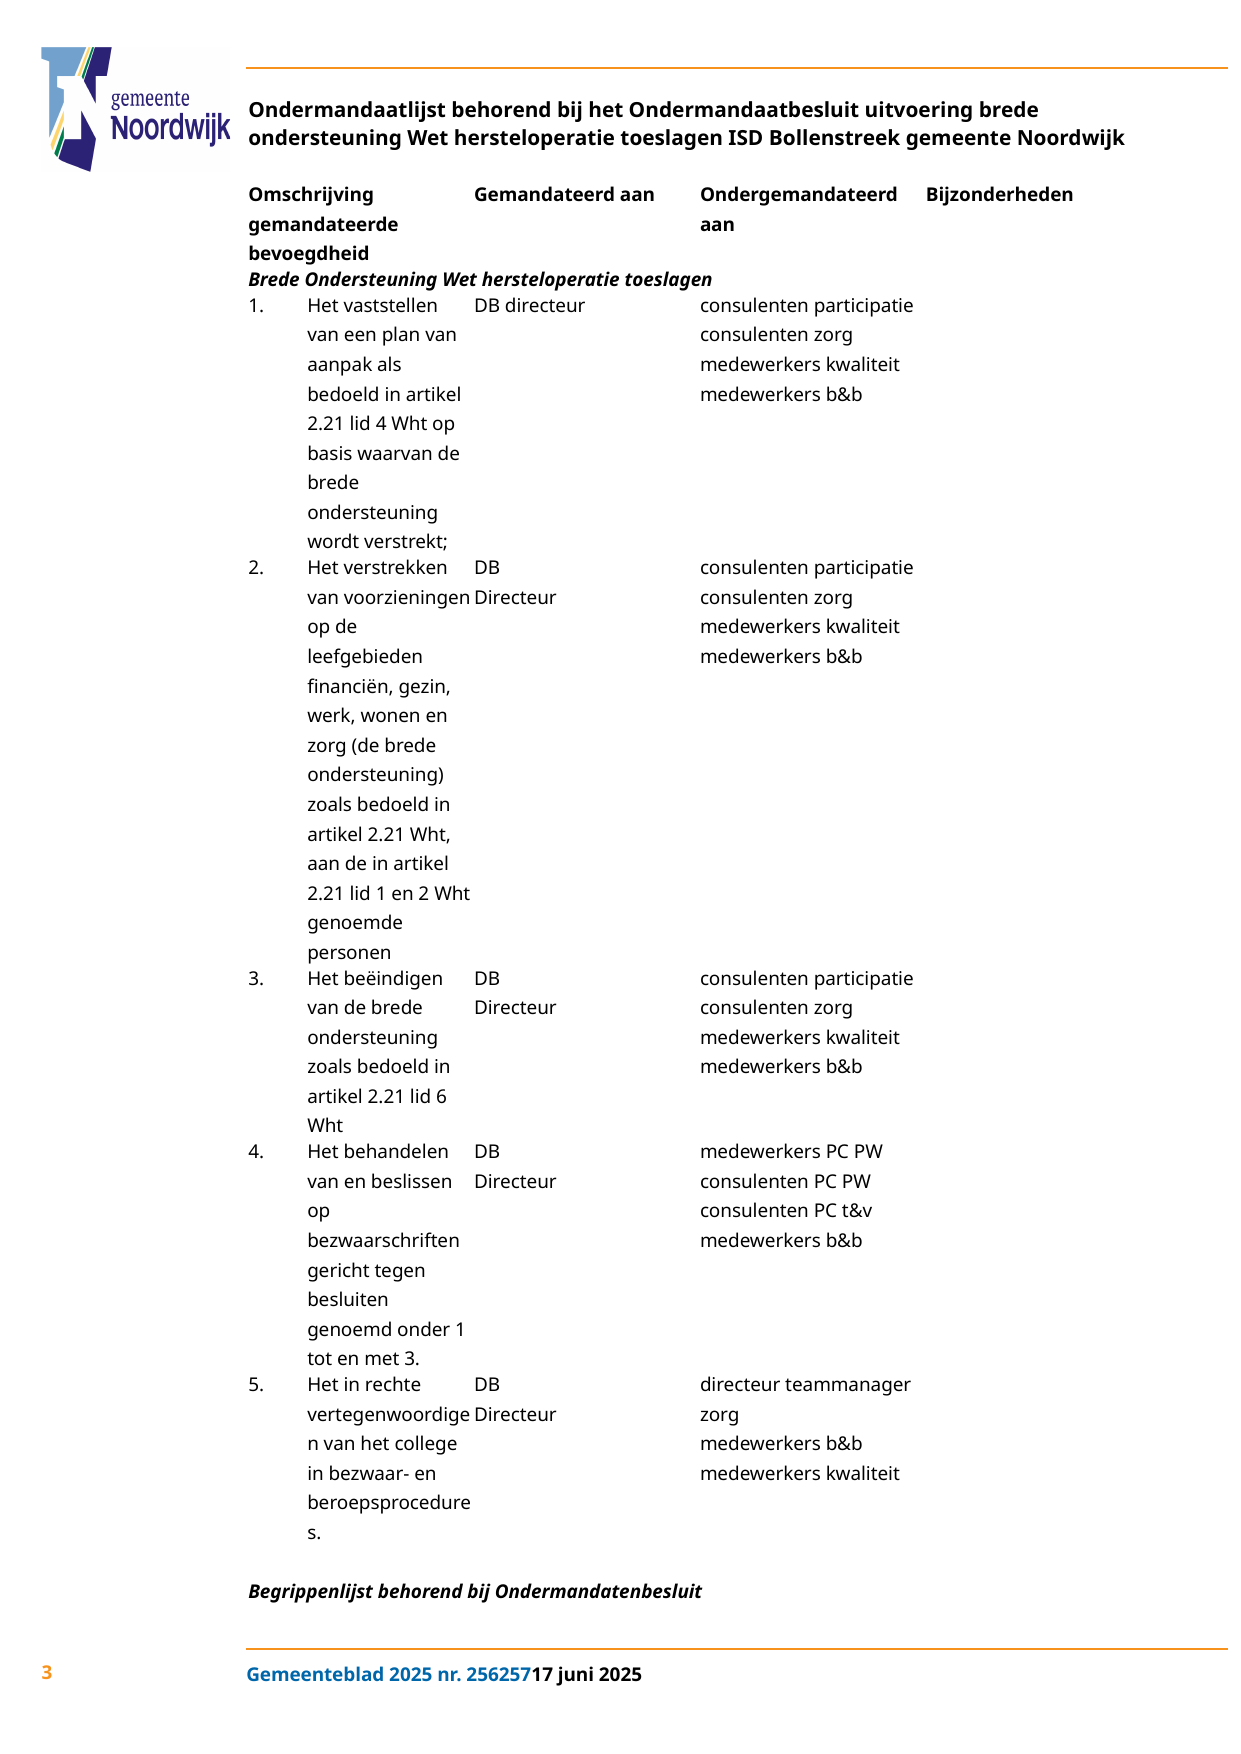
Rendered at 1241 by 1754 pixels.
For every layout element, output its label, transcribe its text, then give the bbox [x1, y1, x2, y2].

table_cell Het in rechte vertegenwoordigen van het college in bezwaar- en beroepsprocedures. [248, 1371, 474, 1545]
table_cell DB Directeur [474, 555, 700, 965]
table_cell [926, 965, 1152, 1138]
table_cell Het verstrekken van voorzieningen op de leefgebieden financiën, gezin, werk, wonen en zorg (de brede ondersteuning) zoals bedoeld in artikel 2.21 Wht, aan de in artikel 2.21 lid 1 en 2 Wht genoemde personen [248, 555, 474, 965]
table_cell Het beëindigen van de brede ondersteuning zoals bedoeld in artikel 2.21 lid 6 Wht [248, 965, 474, 1138]
table_cell DB Directeur [474, 965, 700, 1138]
table_cell [926, 555, 1152, 965]
text Ondermandaatlijst behorend bij het Ondermandaatbesluit uitvoering brede ondersteuning Wet hersteloperatie toeslagen ISD Bollenstreek gemeente Noordwijk [248, 95, 1152, 152]
table_cell [926, 1371, 1152, 1545]
table_cell Het behandelen van en beslissen op bezwaarschriften gericht tegen besluiten genoemd onder 1 tot en met 3. [248, 1139, 474, 1371]
table_cell [926, 292, 1152, 554]
table_cell consulenten participatie consulenten zorg medewerkers kwaliteit medewerkers b&b [700, 965, 926, 1138]
table_header Begrippenlijst behorend bij Ondermandatenbesluit [248, 1578, 1152, 1603]
table_cell consulenten participatie consulenten zorg medewerkers kwaliteit medewerkers b&b [700, 555, 926, 965]
picture [41, 47, 231, 172]
table_cell medewerkers PC PW consulenten PC PW consulenten PC t&v medewerkers b&b [700, 1139, 926, 1371]
table_cell Brede Ondersteuning Wet hersteloperatie toeslagen [248, 266, 1152, 292]
table_cell DB directeur [474, 292, 700, 554]
table_header Ondergemandateerd aan [700, 181, 926, 266]
table_header Gemandateerd aan [474, 181, 700, 266]
table_header Omschrijving gemandateerde bevoegdheid [248, 181, 474, 266]
table_cell Het vaststellen van een plan van aanpak als bedoeld in artikel 2.21 lid 4 Wht op basis waarvan de brede ondersteuning wordt verstrekt; [248, 292, 474, 554]
table_cell DB Directeur [474, 1139, 700, 1371]
table_cell consulenten participatie consulenten zorg medewerkers kwaliteit medewerkers b&b [700, 292, 926, 554]
table_cell DB Directeur [474, 1371, 700, 1545]
table_cell directeur teammanager zorg medewerkers b&b medewerkers kwaliteit [700, 1371, 926, 1545]
table_header Bijzonderheden [926, 181, 1152, 266]
table_cell [926, 1139, 1152, 1371]
